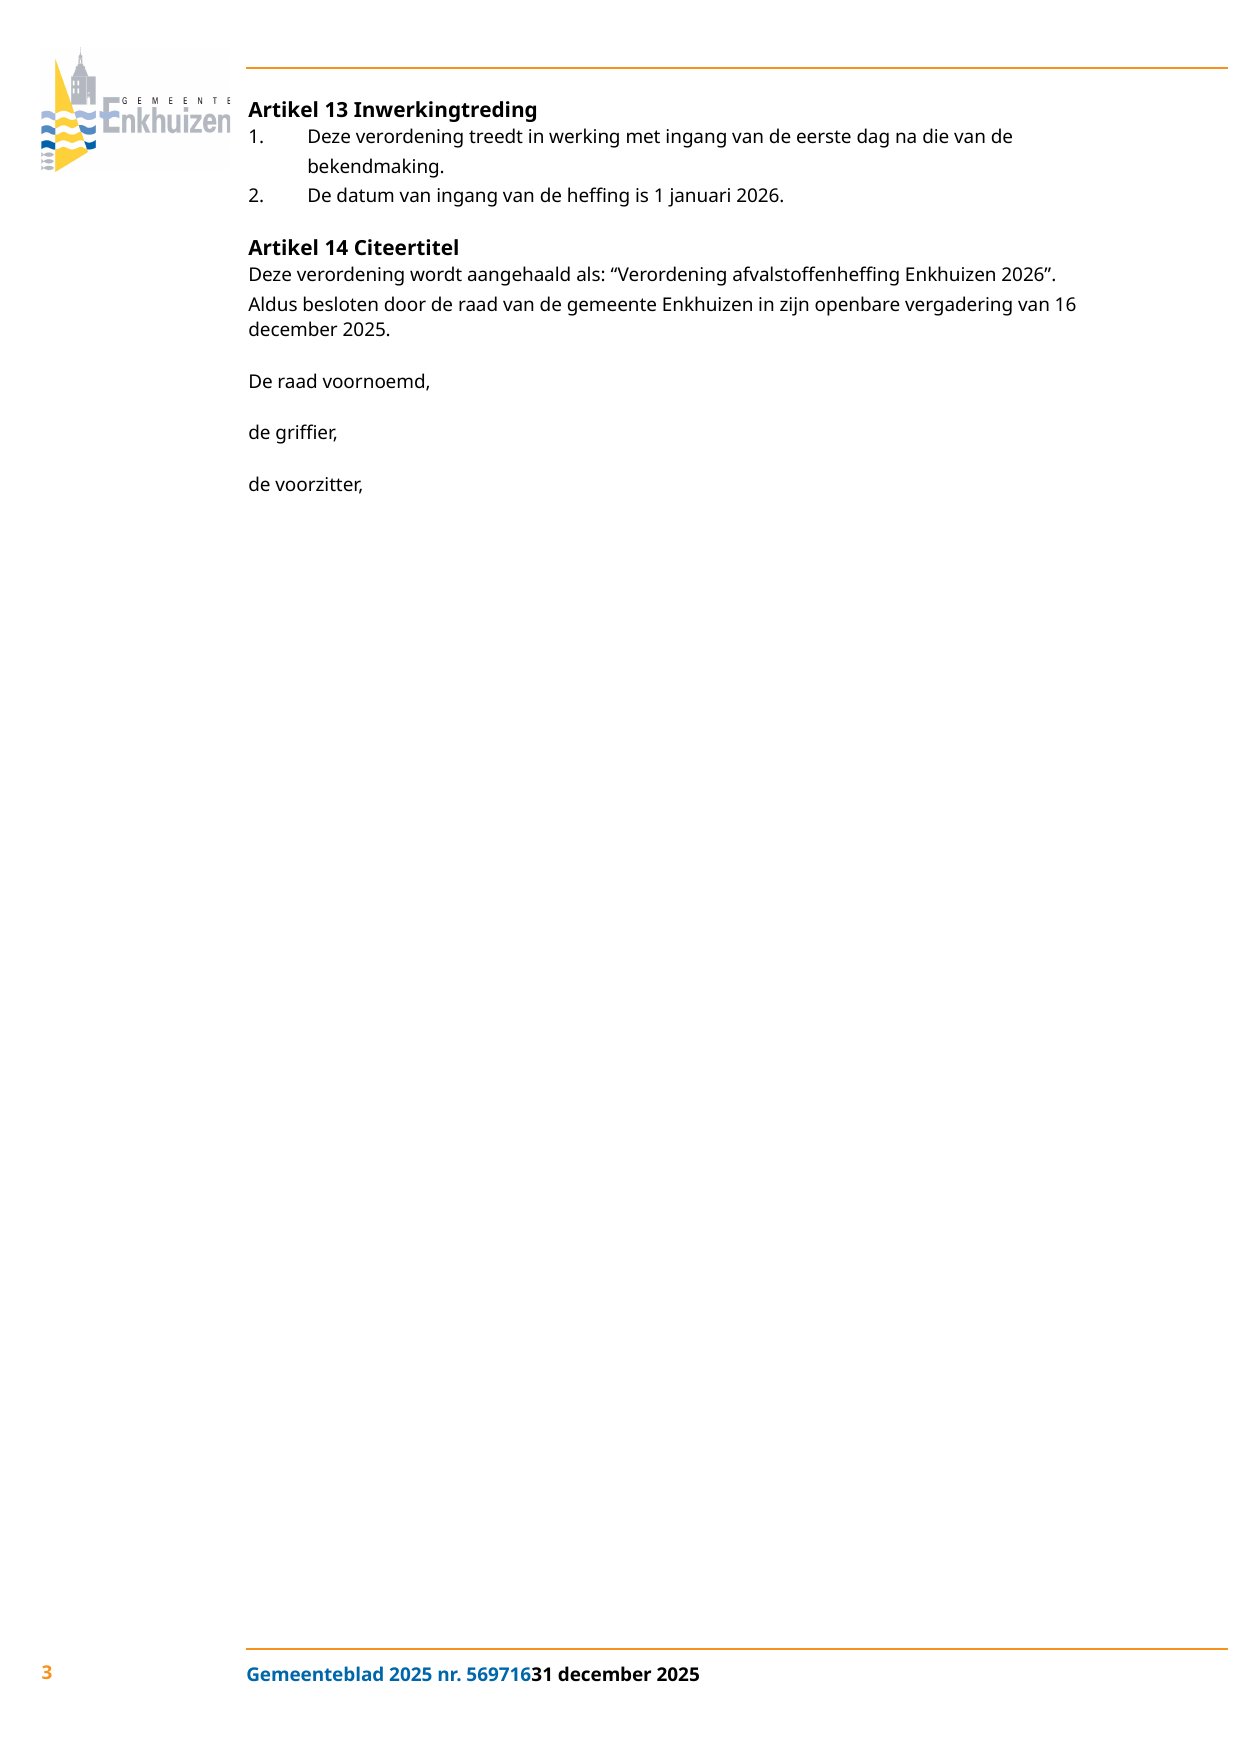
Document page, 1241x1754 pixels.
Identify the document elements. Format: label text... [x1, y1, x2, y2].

text de voorzitter, [248, 471, 1152, 497]
text Artikel 14 Citeertitel [248, 233, 1152, 261]
text Artikel 13 Inwerkingtreding [248, 95, 1152, 123]
picture [41, 47, 231, 172]
list De datum van ingang van de heffing is 1 januari 2026. [248, 182, 1152, 208]
text de griffier, [248, 419, 1152, 445]
text Deze verordening wordt aangehaald als: “Verordening afvalstoffenheffing Enkhuizen 2026”. [248, 261, 1152, 287]
text De raad voornoemd, [248, 368, 1152, 394]
text Aldus besloten door de raad van de gemeente Enkhuizen in zijn openbare vergadering van 16 december 2025. [248, 291, 1152, 342]
list Deze verordening treedt in werking met ingang van de eerste dag na die van de bekendmaking. [248, 123, 1152, 178]
